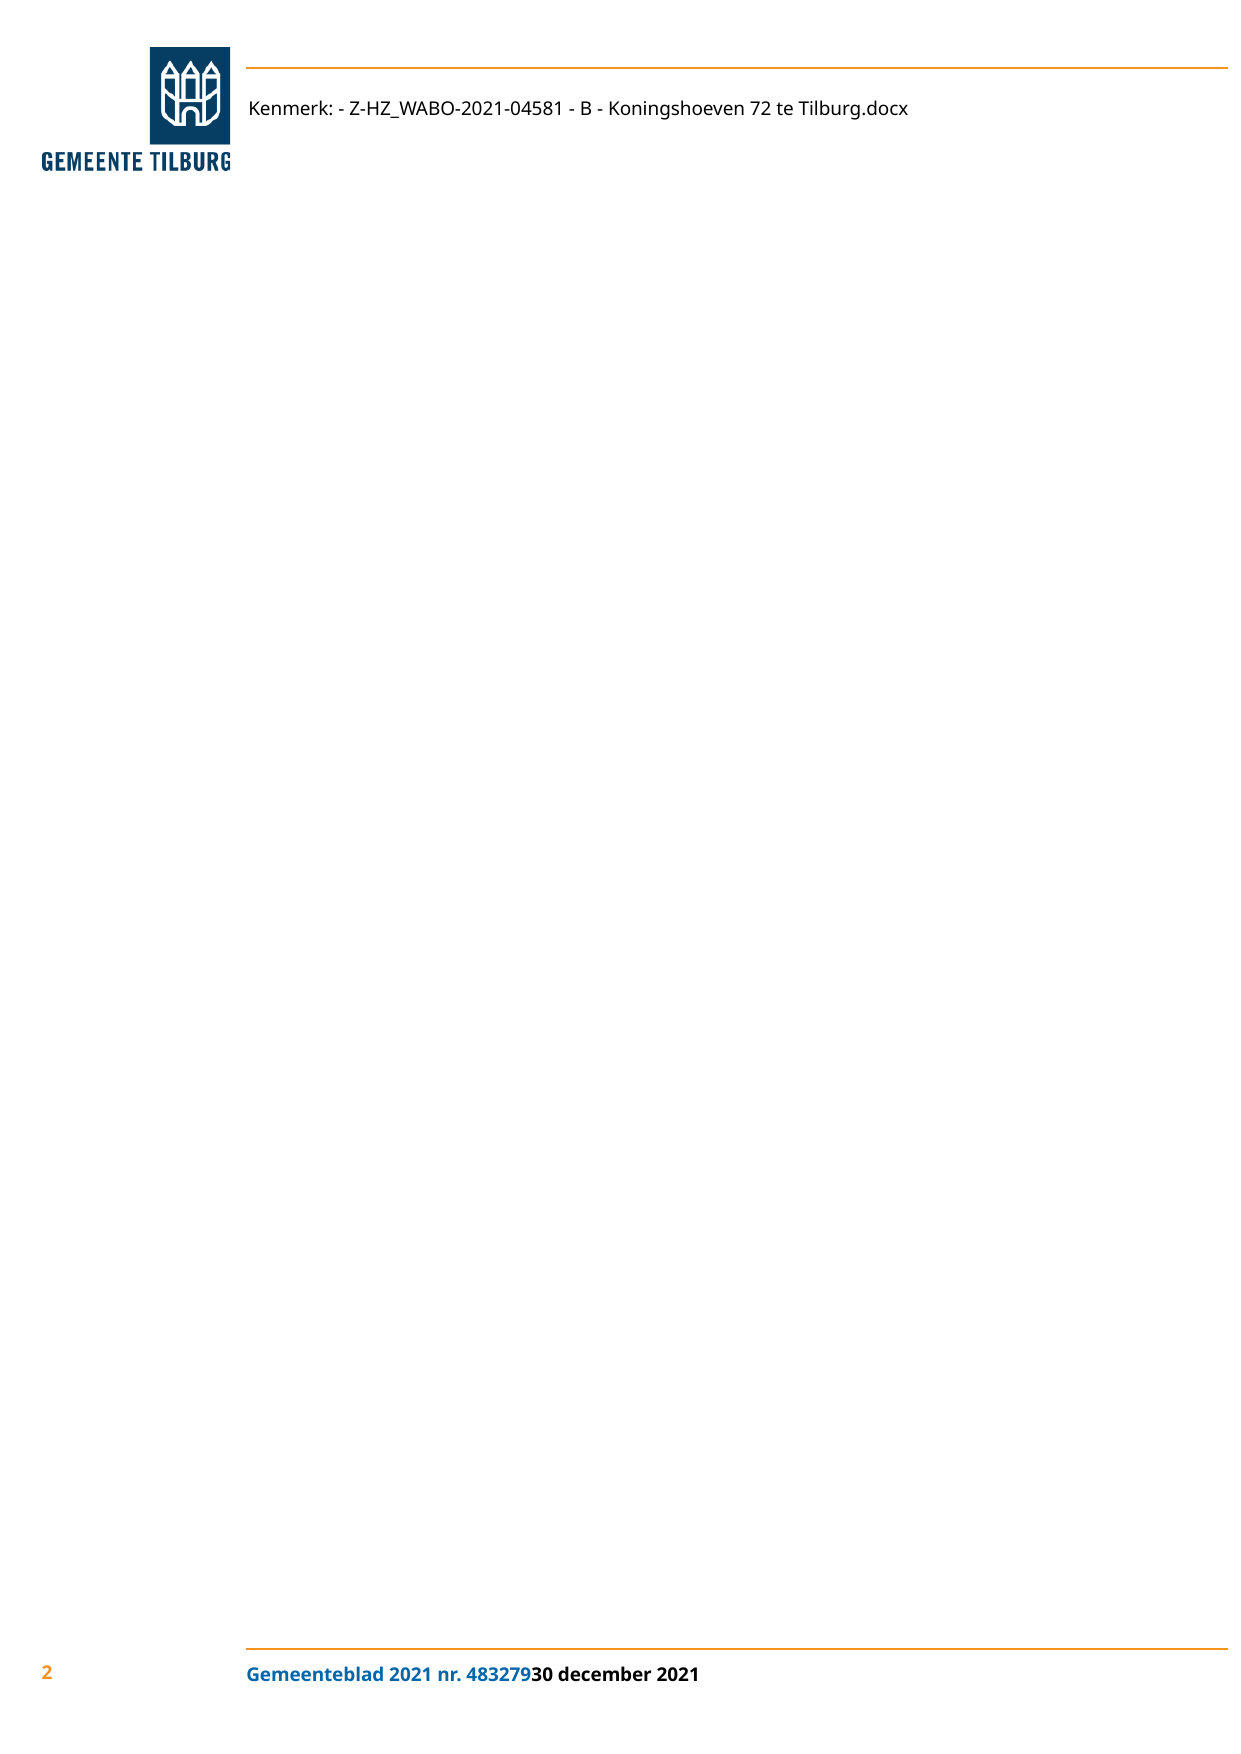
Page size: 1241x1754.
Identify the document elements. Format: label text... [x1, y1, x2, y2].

text Kenmerk: - Z-HZ_WABO-2021-04581 - B - Koningshoeven 72 te Tilburg.docx [248, 95, 1152, 121]
picture [41, 47, 231, 172]
